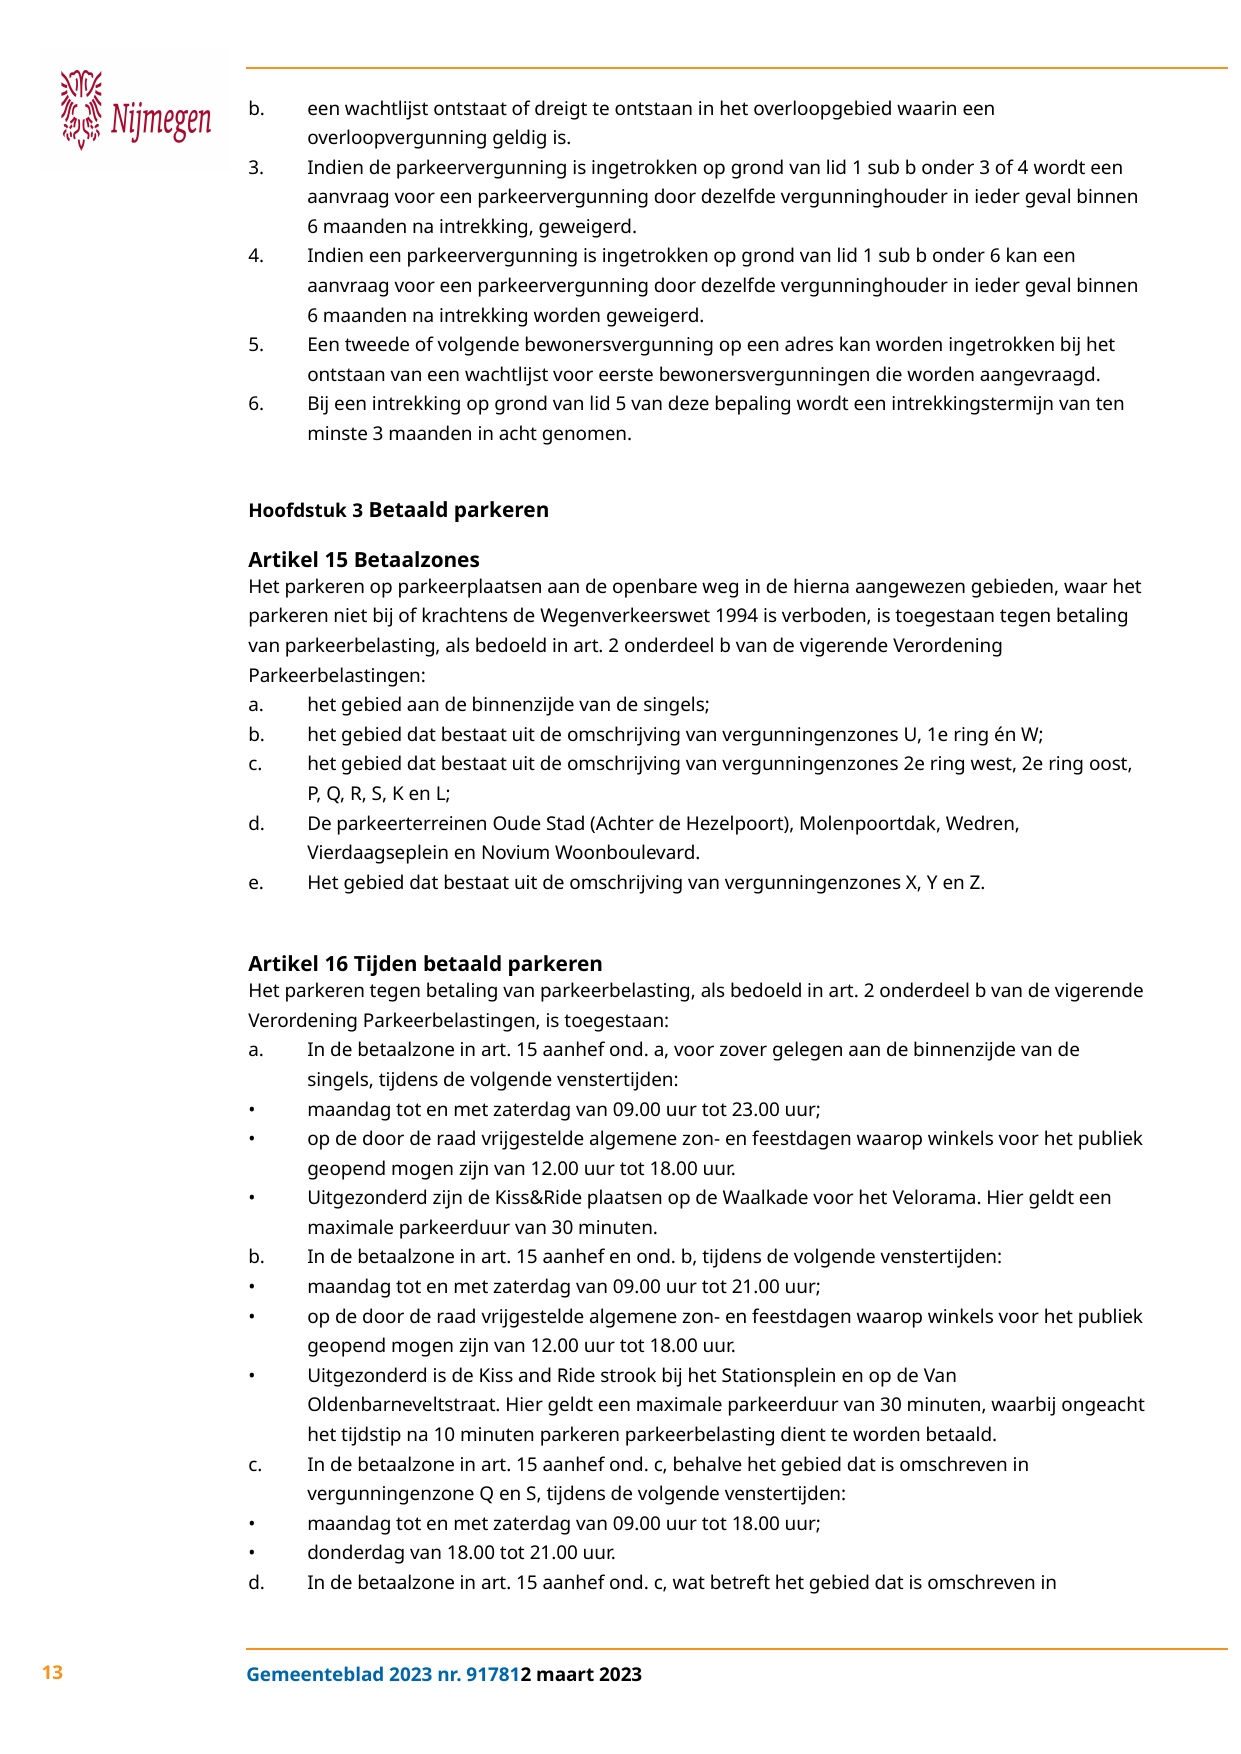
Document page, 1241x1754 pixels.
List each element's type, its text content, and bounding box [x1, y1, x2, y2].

list In de betaalzone in art. 15 aanhef en ond. b, tijdens de volgende venstertijden: [248, 1244, 1152, 1269]
list een wachtlijst ontstaat of dreigt te ontstaan in het overloopgebied waarin een overloopvergunning geldig is. [248, 95, 1152, 150]
list In de betaalzone in art. 15 aanhef ond. c, behalve het gebied dat is omschreven in vergunningenzone Q en S, tijdens de volgende venstertijden: [248, 1451, 1152, 1506]
text Het parkeren tegen betaling van parkeerbelasting, als bedoeld in art. 2 onderdeel b van de vigerende Verordening Parkeerbelastingen, is toegestaan: [248, 977, 1152, 1033]
picture [41, 47, 231, 172]
list op de door de raad vrijgestelde algemene zon- en feestdagen waarop winkels voor het publiek geopend mogen zijn van 12.00 uur tot 18.00 uur. [248, 1125, 1152, 1181]
list Het gebied dat bestaat uit de omschrijving van vergunningenzones X, Y en Z. [248, 869, 1152, 895]
list Indien een parkeervergunning is ingetrokken op grond van lid 1 sub b onder 6 kan een aanvraag voor een parkeervergunning door dezelfde vergunninghouder in ieder geval binnen 6 maanden na intrekking worden geweigerd. [248, 243, 1152, 328]
list In de betaalzone in art. 15 aanhef ond. c, wat betreft het gebied dat is omschreven in [248, 1569, 1152, 1595]
list maandag tot en met zaterdag van 09.00 uur tot 23.00 uur; [248, 1096, 1152, 1121]
text Artikel 16 Tijden betaald parkeren [248, 949, 1152, 977]
list In de betaalzone in art. 15 aanhef ond. a, voor zover gelegen aan de binnenzijde van de singels, tijdens de volgende venstertijden: [248, 1037, 1152, 1092]
list Uitgezonderd zijn de Kiss&Ride plaatsen op de Waalkade voor het Velorama. Hier geldt een maximale parkeerduur van 30 minuten. [248, 1184, 1152, 1240]
list het gebied aan de binnenzijde van de singels; [248, 691, 1152, 717]
list donderdag van 18.00 tot 21.00 uur. [248, 1539, 1152, 1565]
list maandag tot en met zaterdag van 09.00 uur tot 18.00 uur; [248, 1510, 1152, 1536]
text Artikel 15 Betaalzones [248, 545, 1152, 573]
list maandag tot en met zaterdag van 09.00 uur tot 21.00 uur; [248, 1273, 1152, 1299]
list Bij een intrekking op grond van lid 5 van deze bepaling wordt een intrekkingstermijn van ten minste 3 maanden in acht genomen. [248, 391, 1152, 446]
list het gebied dat bestaat uit de omschrijving van vergunningenzones 2e ring west, 2e ring oost, P, Q, R, S, K en L; [248, 751, 1152, 806]
list Uitgezonderd is de Kiss and Ride strook bij het Stationsplein en op de Van Oldenbarneveltstraat. Hier geldt een maximale parkeerduur van 30 minuten, waarbij ongeacht het tijdstip na 10 minuten parkeren parkeerbelasting dient te worden betaald. [248, 1362, 1152, 1447]
list het gebied dat bestaat uit de omschrijving van vergunningenzones U, 1e ring én W; [248, 721, 1152, 747]
list De parkeerterreinen Oude Stad (Achter de Hezelpoort), Molenpoortdak, Wedren, Vierdaagseplein en Novium Woonboulevard. [248, 810, 1152, 865]
list op de door de raad vrijgestelde algemene zon- en feestdagen waarop winkels voor het publiek geopend mogen zijn van 12.00 uur tot 18.00 uur. [248, 1303, 1152, 1358]
text Hoofdstuk 3 Betaald parkeren [248, 495, 1152, 524]
list Indien de parkeervergunning is ingetrokken op grond van lid 1 sub b onder 3 of 4 wordt een aanvraag voor een parkeervergunning door dezelfde vergunninghouder in ieder geval binnen 6 maanden na intrekking, geweigerd. [248, 154, 1152, 239]
list Een tweede of volgende bewonersvergunning op een adres kan worden ingetrokken bij het ontstaan van een wachtlijst voor eerste bewonersvergunningen die worden aangevraagd. [248, 331, 1152, 387]
text Het parkeren op parkeerplaatsen aan de openbare weg in de hierna aangewezen gebieden, waar het parkeren niet bij of krachtens de Wegenverkeerswet 1994 is verboden, is toegestaan tegen betaling van parkeerbelasting, als bedoeld in art. 2 onderdeel b van de vigerende Verordening Parkeerbelastingen: [248, 573, 1152, 688]
